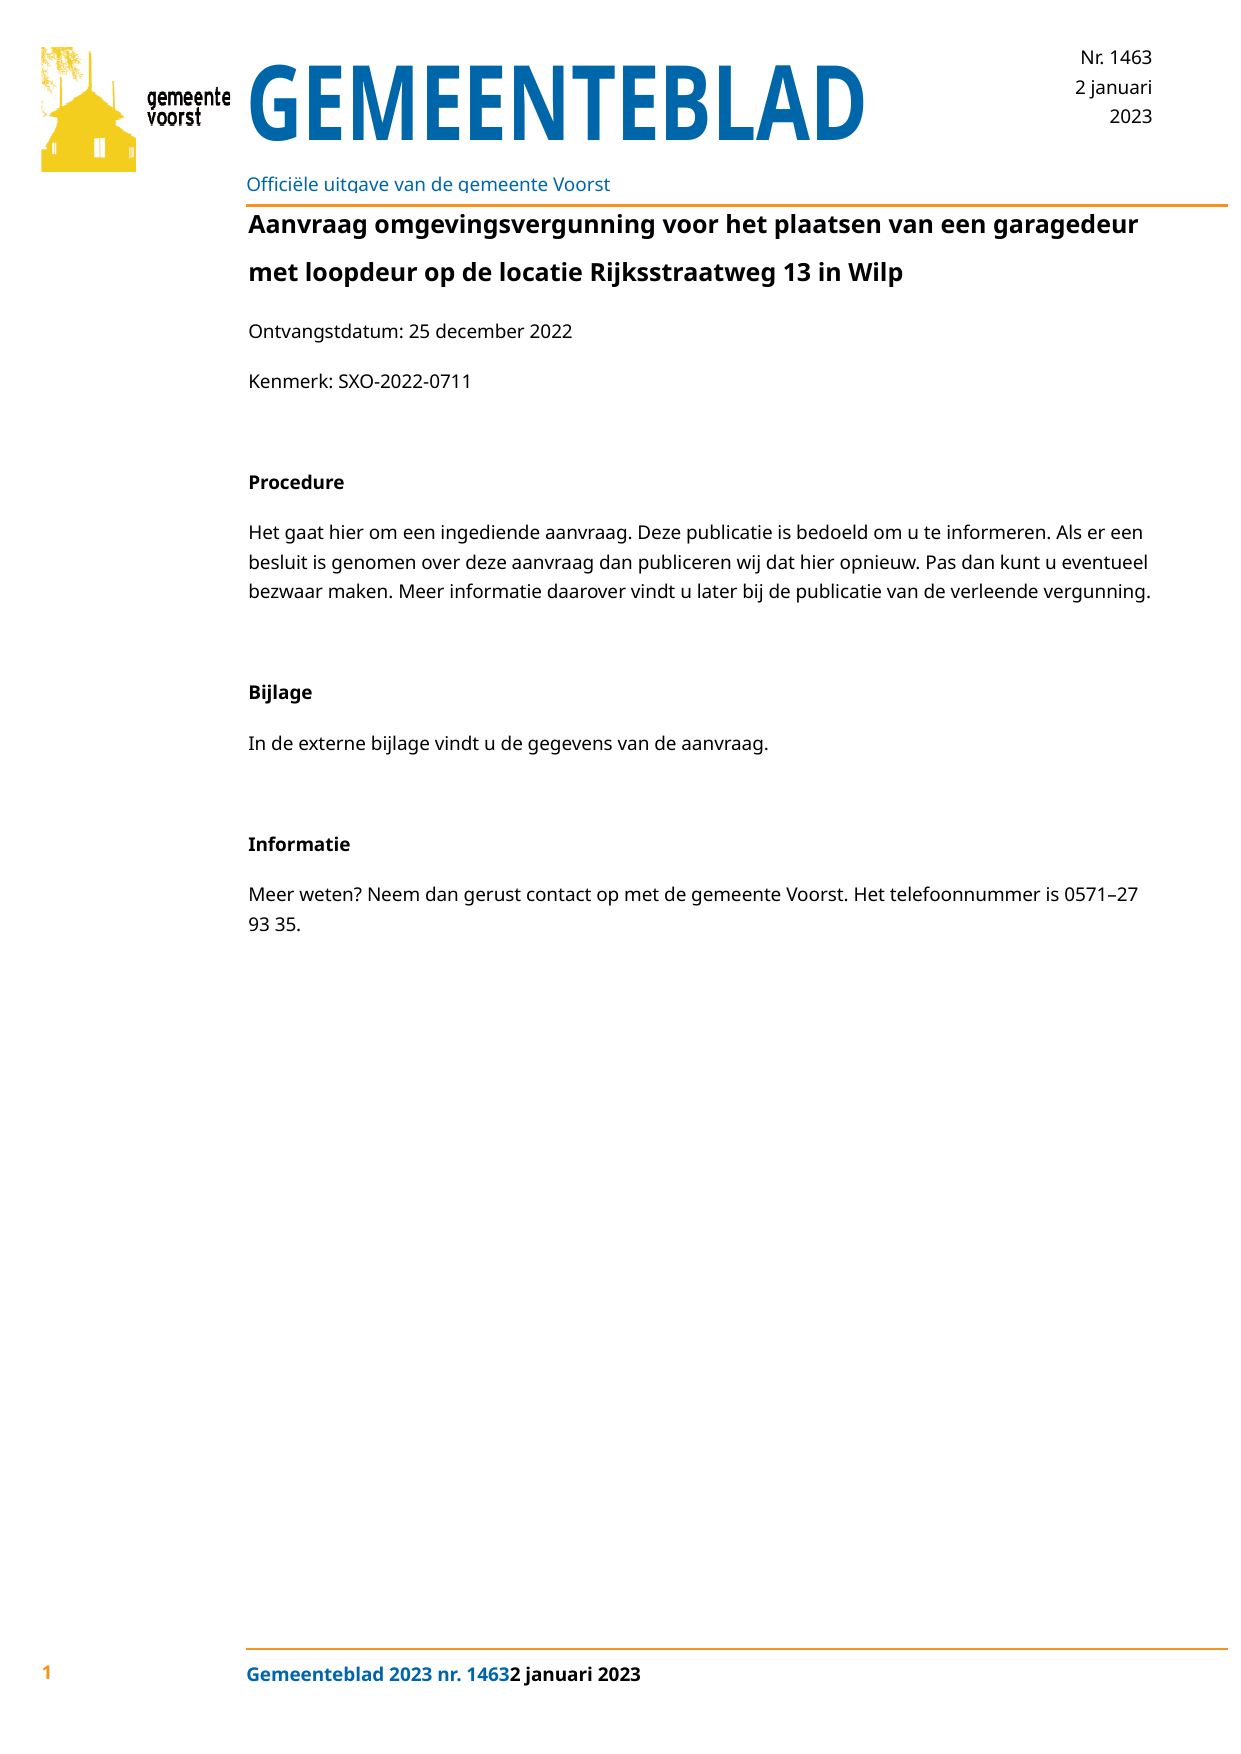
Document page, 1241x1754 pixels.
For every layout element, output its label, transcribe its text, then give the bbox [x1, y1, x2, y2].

picture [41, 47, 231, 172]
text Het gaat hier om een ingediende aanvraag. Deze publicatie is bedoeld om u te informeren. Als er een besluit is genomen over deze aanvraag dan publiceren wij dat hier opnieuw. Pas dan kunt u eventueel bezwaar maken. Meer informatie daarover vindt u later bij de publicatie van de verleende vergunning. [248, 519, 1152, 604]
text Kenmerk: SXO-2022-0711 [248, 368, 1152, 394]
text Informatie [248, 831, 1152, 857]
text Meer weten? Neem dan gerust contact op met de gemeente Voorst. Het telefoonnummer is 0571–27 93 35. [248, 881, 1152, 937]
text Bijlage [248, 679, 1152, 705]
text Ontvangstdatum: 25 december 2022 [248, 318, 1152, 344]
text Procedure [248, 469, 1152, 495]
text Aanvraag omgevingsvergunning voor het plaatsen van een garagedeur met loopdeur op de locatie Rijksstraatweg 13 in Wilp [248, 207, 1152, 288]
text In de externe bijlage vindt u de gegevens van de aanvraag. [248, 730, 1152, 756]
